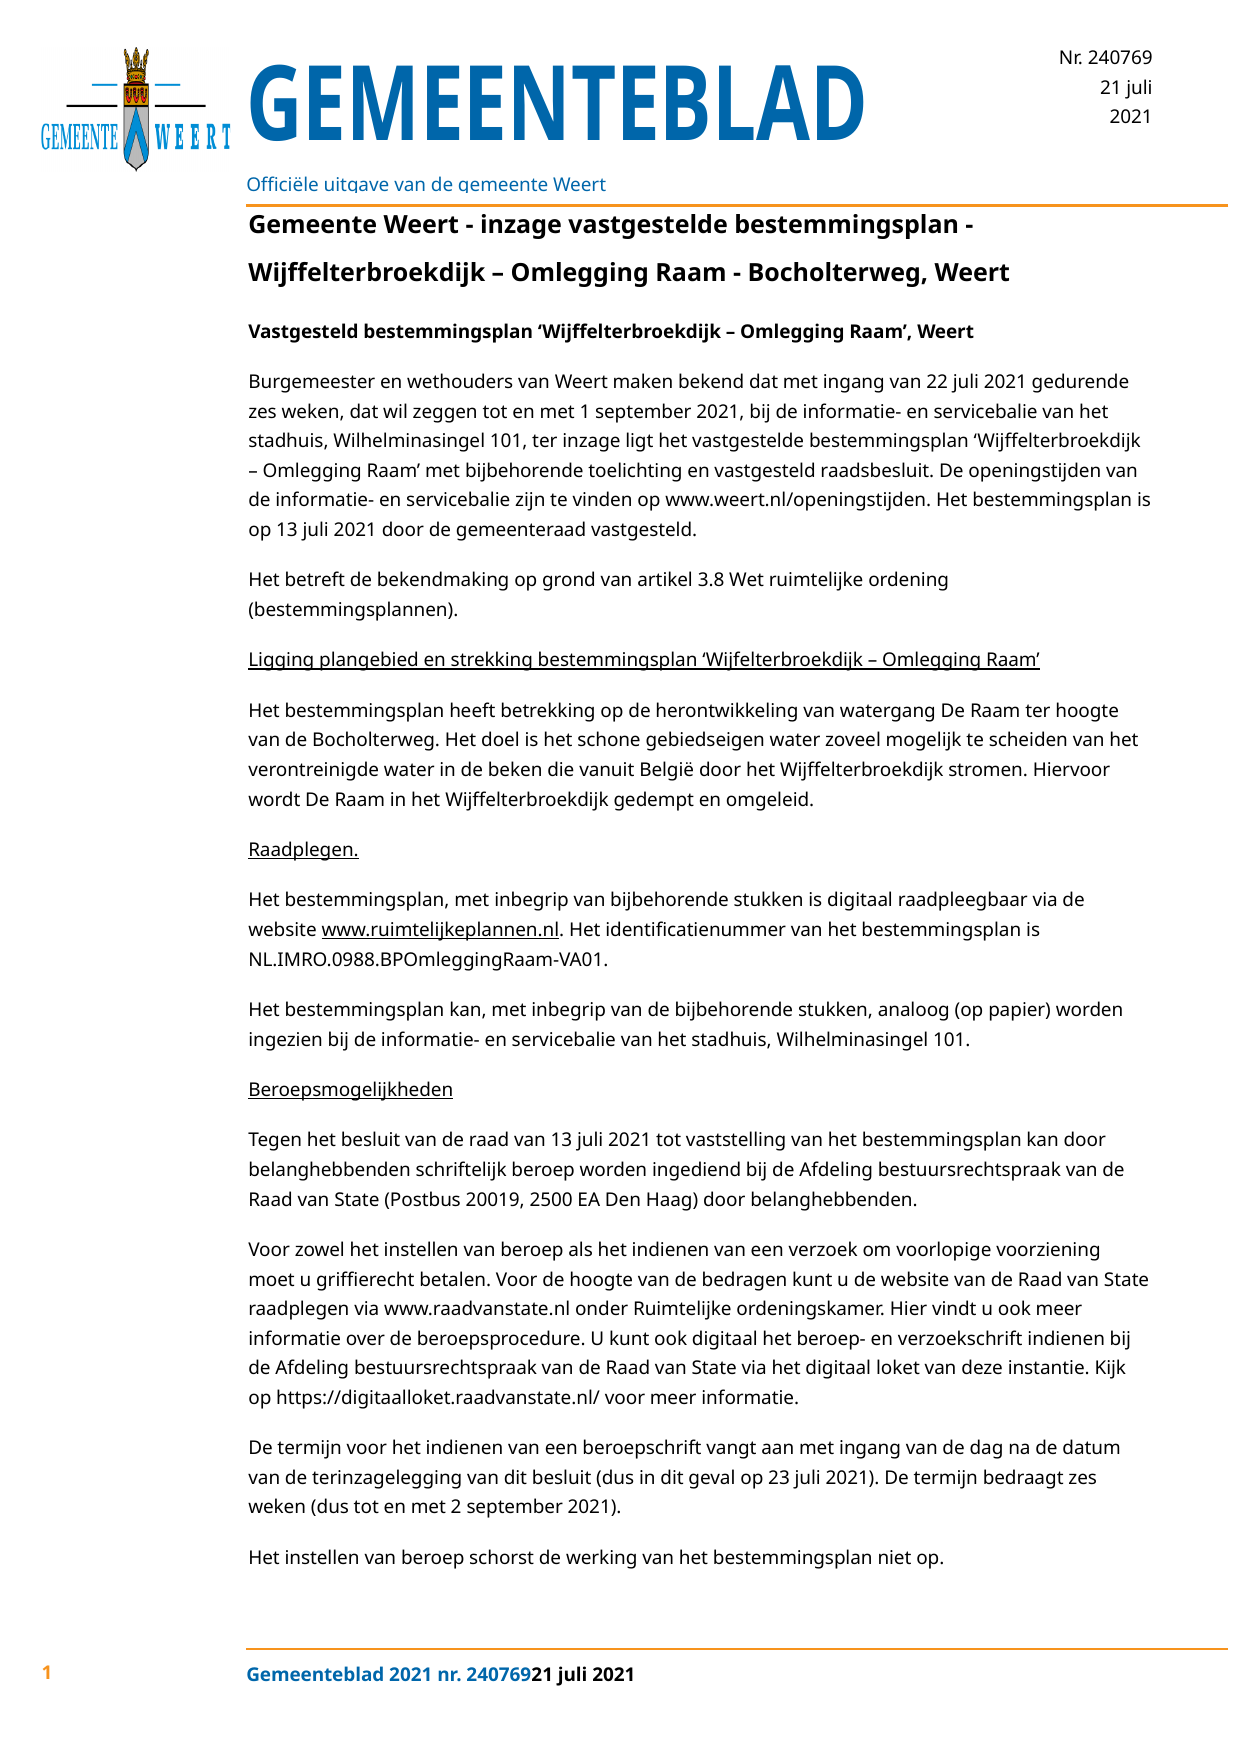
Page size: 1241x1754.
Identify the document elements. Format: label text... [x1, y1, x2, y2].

text Het betreft de bekendmaking op grond van artikel 3.8 Wet ruimtelijke ordening (bestemmingsplannen). [248, 567, 1152, 622]
text Het instellen van beroep schorst de werking van het bestemmingsplan niet op. [248, 1544, 1152, 1570]
text Burgemeester en wethouders van Weert maken bekend dat met ingang van 22 juli 2021 gedurende zes weken, dat wil zeggen tot en met 1 september 2021, bij de informatie- en servicebalie van het stadhuis, Wilhelminasingel 101, ter inzage ligt het vastgestelde bestemmingsplan ‘Wijffelterbroekdijk – Omlegging Raam’ met bijbehorende toelichting en vastgesteld raadsbesluit. De openingstijden van de informatie- en servicebalie zijn te vinden op www.weert.nl/openingstijden. Het bestemmingsplan is op 13 juli 2021 door de gemeenteraad vastgesteld. [248, 368, 1152, 542]
text De termijn voor het indienen van een beroepschrift vangt aan met ingang van de dag na de datum van de terinzagelegging van dit besluit (dus in dit geval op 23 juli 2021). De termijn bedraagt zes weken (dus tot en met 2 september 2021). [248, 1434, 1152, 1519]
text Het bestemmingsplan heeft betrekking op de herontwikkeling van watergang De Raam ter hoogte van de Bocholterweg. Het doel is het schone gebiedseigen water zoveel mogelijk te scheiden van het verontreinigde water in de beken die vanuit België door het Wijffelterbroekdijk stromen. Hiervoor wordt De Raam in het Wijffelterbroekdijk gedempt en omgeleid. [248, 697, 1152, 812]
text Vastgesteld bestemmingsplan ‘Wijffelterbroekdijk – Omlegging Raam’, Weert [248, 318, 1152, 344]
text Het bestemmingsplan, met inbegrip van bijbehorende stukken is digitaal raadpleegbaar via de website www.ruimtelijkeplannen.nl. Het identificatienummer van het bestemmingsplan is NL.IMRO.0988.BPOmleggingRaam-VA01. [248, 887, 1152, 972]
text Raadplegen. [248, 836, 1152, 862]
picture [41, 47, 231, 172]
text Beroepsmogelijkheden [248, 1076, 1152, 1102]
text Gemeente Weert - inzage vastgestelde bestemmingsplan - Wijffelterbroekdijk – Omlegging Raam - Bocholterweg, Weert [248, 207, 1152, 288]
text Voor zowel het instellen van beroep als het indienen van een verzoek om voorlopige voorziening moet u griffierecht betalen. Voor de hoogte van de bedragen kunt u de website van de Raad van State raadplegen via www.raadvanstate.nl onder Ruimtelijke ordeningskamer. Hier vindt u ook meer informatie over de beroepsprocedure. U kunt ook digitaal het beroep- en verzoekschrift indienen bij de Afdeling bestuursrechtspraak van de Raad van State via het digitaal loket van deze instantie. Kijk op https://digitaalloket.raadvanstate.nl/ voor meer informatie. [248, 1236, 1152, 1410]
text Tegen het besluit van de raad van 13 juli 2021 tot vaststelling van het bestemmingsplan kan door belanghebbenden schriftelijk beroep worden ingediend bij de Afdeling bestuursrechtspraak van de Raad van State (Postbus 20019, 2500 EA Den Haag) door belanghebbenden. [248, 1127, 1152, 1212]
text Het bestemmingsplan kan, met inbegrip van de bijbehorende stukken, analoog (op papier) worden ingezien bij de informatie- en servicebalie van het stadhuis, Wilhelminasingel 101. [248, 996, 1152, 1052]
text Ligging plangebied en strekking bestemmingsplan ‘Wijfelterbroekdijk – Omlegging Raam’ [248, 647, 1152, 672]
